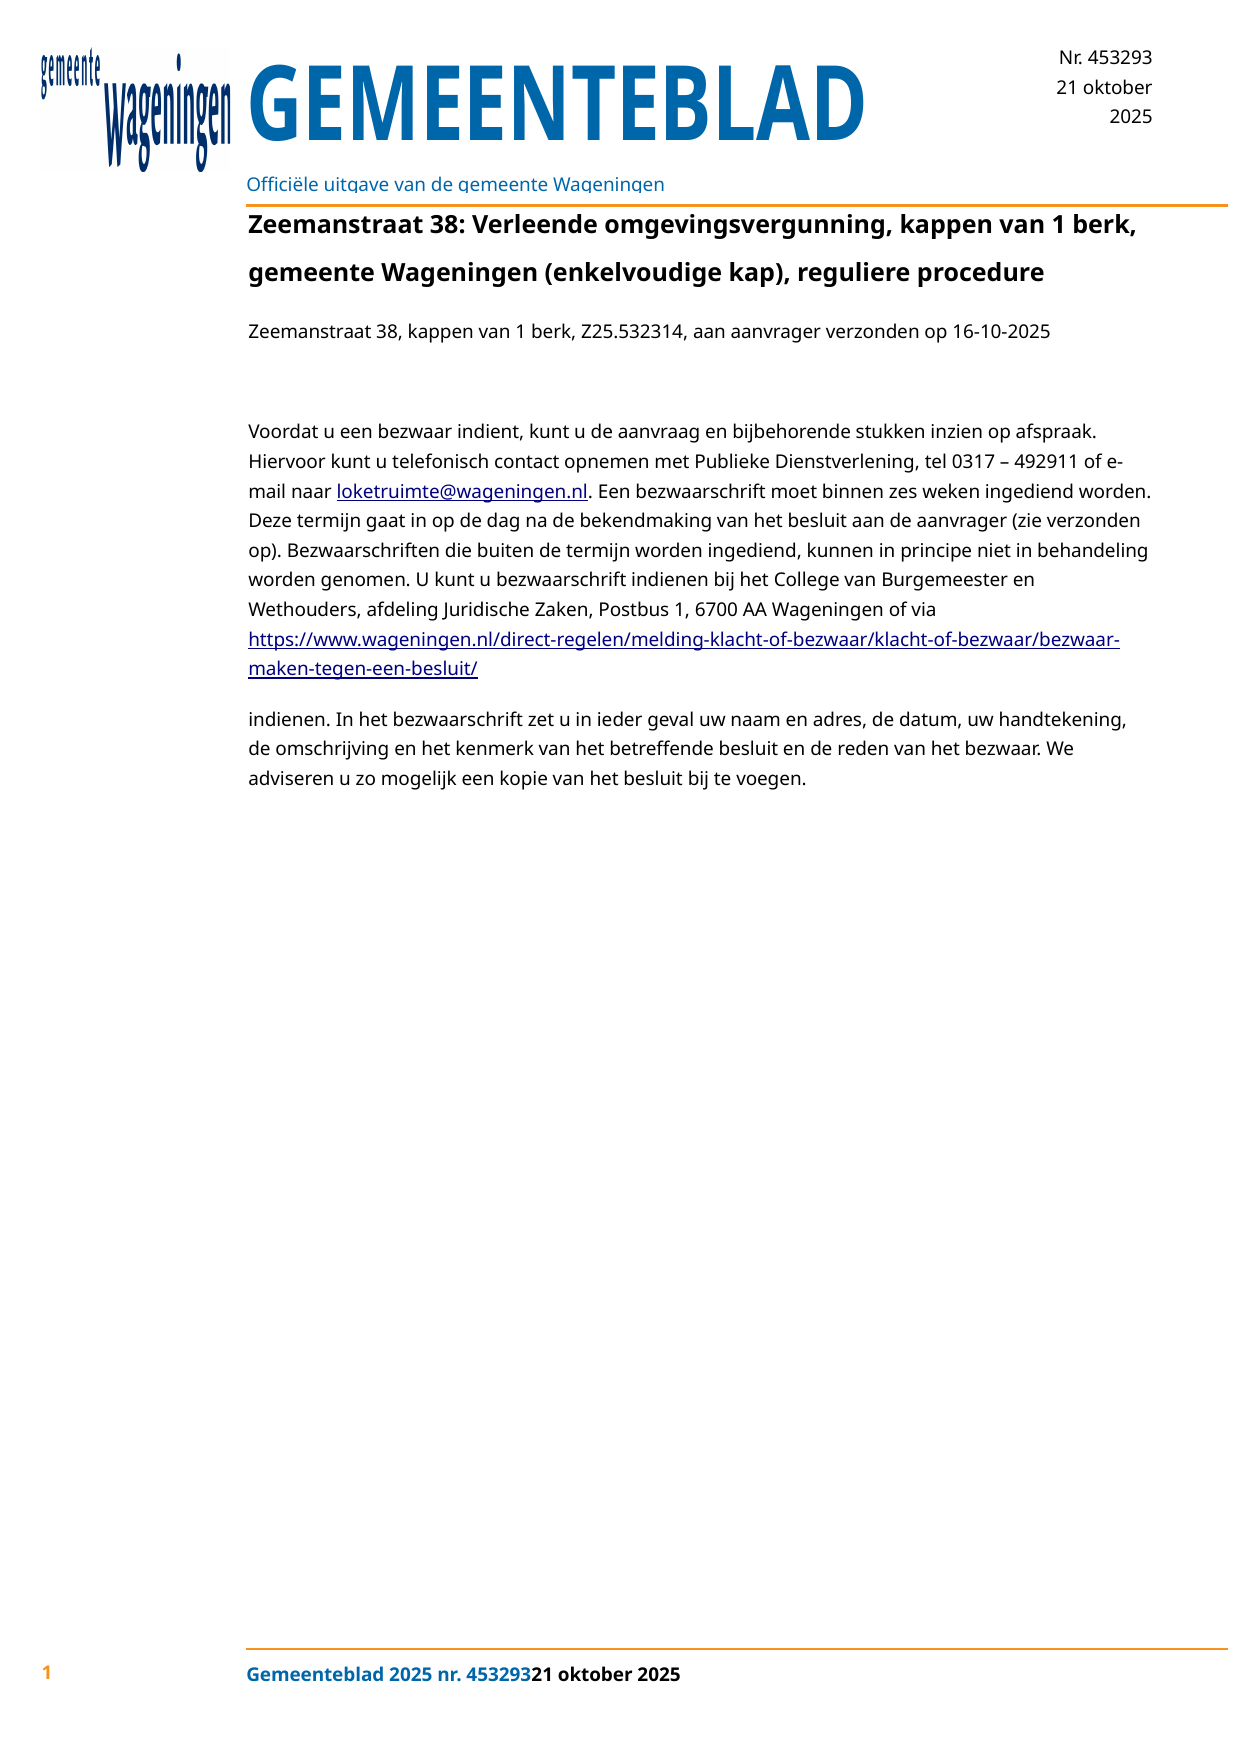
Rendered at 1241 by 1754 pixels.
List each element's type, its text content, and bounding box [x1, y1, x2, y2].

text Voordat u een bezwaar indient, kunt u de aanvraag en bijbehorende stukken inzien op afspraak. Hiervoor kunt u telefonisch contact opnemen met Publieke Dienstverlening, tel 0317 – 492911 of e-mail naar loketruimte@wageningen.nl. Een bezwaarschrift moet binnen zes weken ingediend worden. Deze termijn gaat in op de dag na de bekendmaking van het besluit aan de aanvrager (zie verzonden op). Bezwaarschriften die buiten de termijn worden ingediend, kunnen in principe niet in behandeling worden genomen. U kunt u bezwaarschrift indienen bij het College van Burgemeester en Wethouders, afdeling Juridische Zaken, Postbus 1, 6700 AA Wageningen of via https://www.wageningen.nl/direct-regelen/melding-klacht-of-bezwaar/klacht-of-bezwaar/bezwaar-maken-tegen-een-besluit/ [248, 419, 1152, 681]
text indienen. In het bezwaarschrift zet u in ieder geval uw naam en adres, de datum, uw handtekening, de omschrijving en het kenmerk van het betreffende besluit en de reden van het bezwaar. We adviseren u zo mogelijk een kopie van het besluit bij te voegen. [248, 706, 1152, 791]
picture [41, 47, 231, 172]
text Zeemanstraat 38, kappen van 1 berk, Z25.532314, aan aanvrager verzonden op 16-10-2025 [248, 318, 1152, 344]
text Zeemanstraat 38: Verleende omgevingsvergunning, kappen van 1 berk, gemeente Wageningen (enkelvoudige kap), reguliere procedure [248, 207, 1152, 288]
